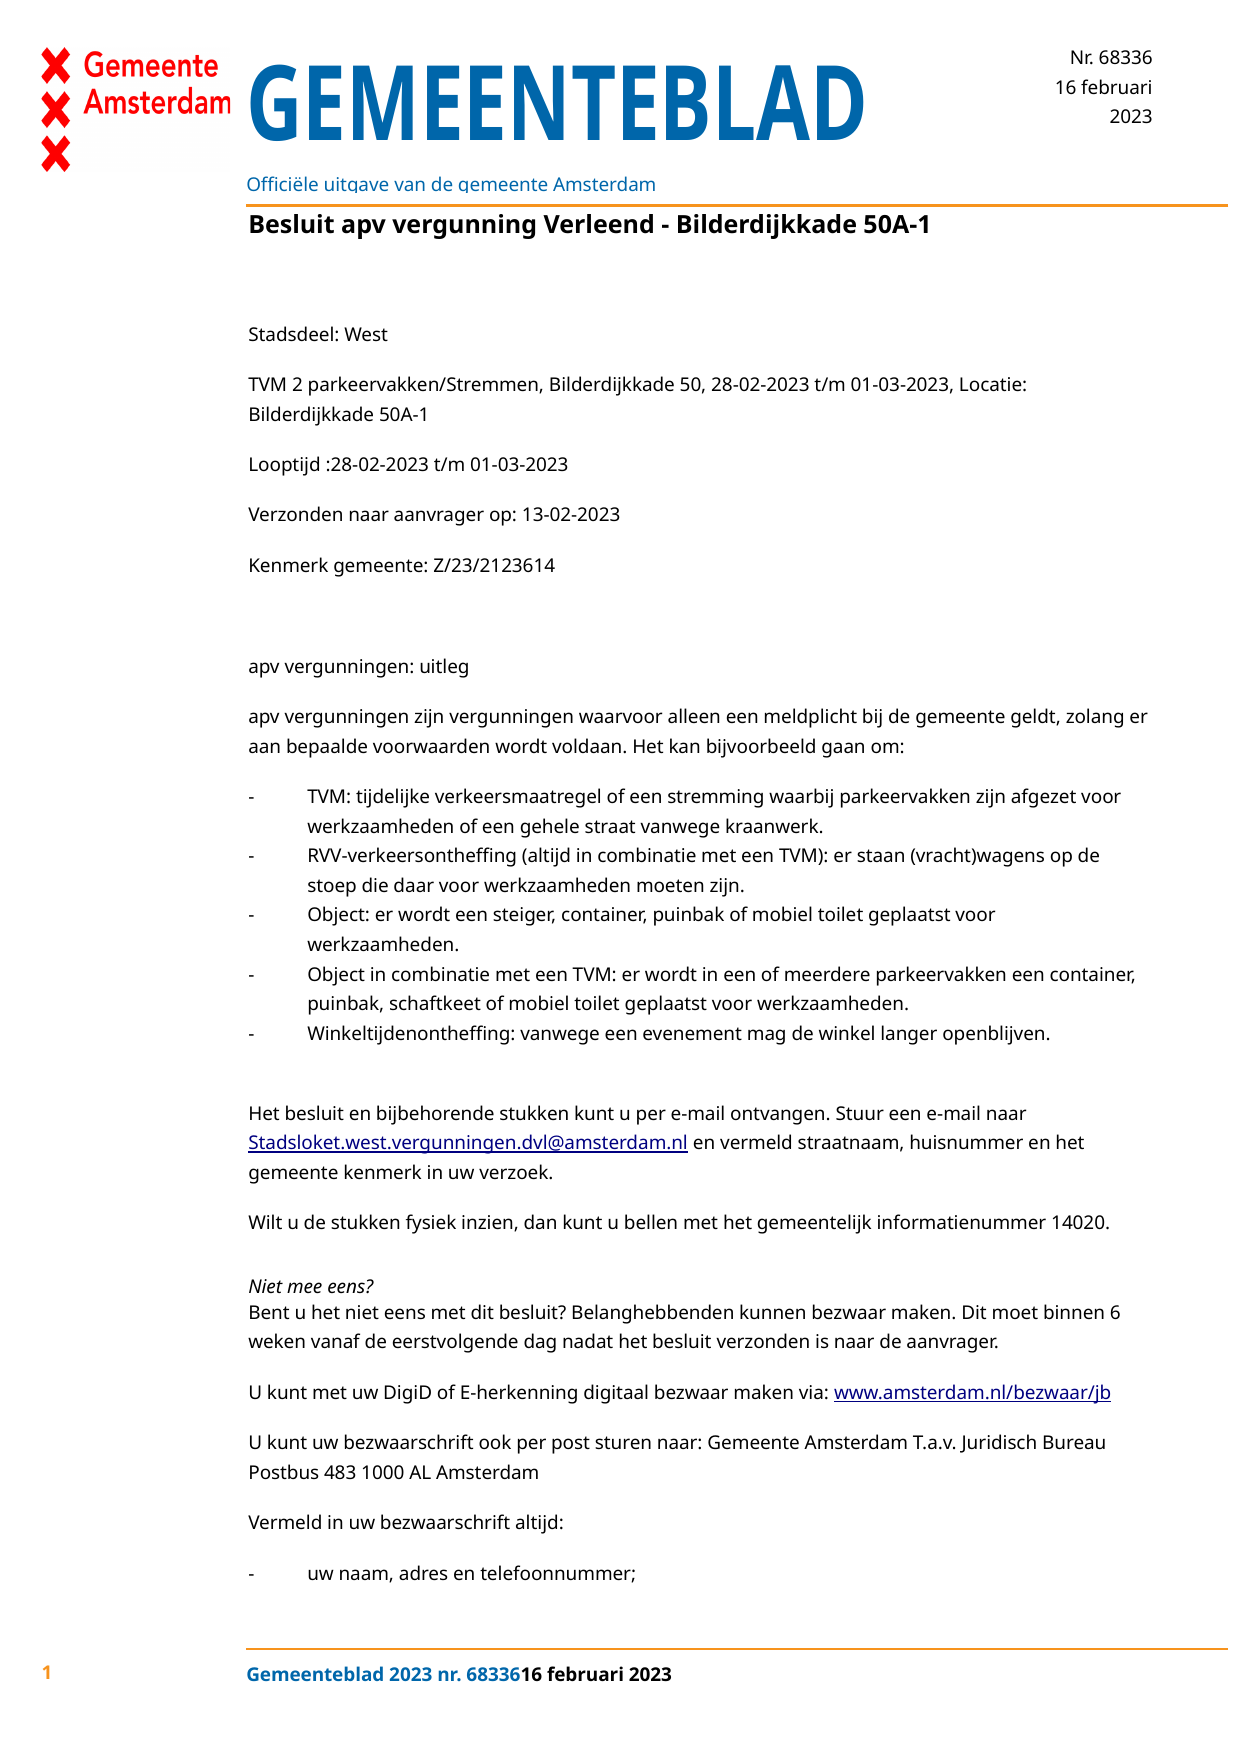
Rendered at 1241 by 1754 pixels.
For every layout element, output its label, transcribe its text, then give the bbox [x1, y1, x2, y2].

text Looptijd :28-02-2023 t/m 01-03-2023 [248, 451, 1152, 477]
text Kenmerk gemeente: Z/23/2123614 [248, 552, 1152, 578]
text U kunt uw bezwaarschrift ook per post sturen naar: Gemeente Amsterdam T.a.v. Juridisch Bureau Postbus 483 1000 AL Amsterdam [248, 1429, 1152, 1485]
text Vermeld in uw bezwaarschrift altijd: [248, 1509, 1152, 1535]
text Het besluit en bijbehorende stukken kunt u per e-mail ontvangen. Stuur een e-mail naar Stadsloket.west.vergunningen.dvl@amsterdam.nl en vermeld straatnaam, huisnummer en het gemeente kenmerk in uw verzoek. [248, 1100, 1152, 1185]
list TVM: tijdelijke verkeersmaatregel of een stremming waarbij parkeervakken zijn afgezet voor werkzaamheden of een gehele straat vanwege kraanwerk. [248, 783, 1152, 838]
picture [41, 47, 231, 172]
list uw naam, adres en telefoonnummer; [248, 1560, 1152, 1586]
text TVM 2 parkeervakken/Stremmen, Bilderdijkkade 50, 28-02-2023 t/m 01-03-2023, Locatie: Bilderdijkkade 50A-1 [248, 371, 1152, 426]
list Object in combinatie met een TVM: er wordt in een of meerdere parkeervakken een container, puinbak, schaftkeet of mobiel toilet geplaatst voor werkzaamheden. [248, 961, 1152, 1016]
text Wilt u de stukken fysiek inzien, dan kunt u bellen met het gemeentelijk informatienummer 14020. [248, 1209, 1152, 1235]
text Niet mee eens? [248, 1273, 1152, 1299]
text U kunt met uw DigiD of E-herkenning digitaal bezwaar maken via: www.amsterdam.nl/bezwaar/jb [248, 1379, 1152, 1405]
text Stadsdeel: West [248, 321, 1152, 346]
text apv vergunningen zijn vergunningen waarvoor alleen een meldplicht bij de gemeente geldt, zolang er aan bepaalde voorwaarden wordt voldaan. Het kan bijvoorbeeld gaan om: [248, 703, 1152, 758]
text Besluit apv vergunning Verleend - Bilderdijkkade 50A-1 [248, 207, 1152, 241]
text Bent u het niet eens met dit besluit? Belanghebbenden kunnen bezwaar maken. Dit moet binnen 6 weken vanaf de eerstvolgende dag nadat het besluit verzonden is naar de aanvrager. [248, 1299, 1152, 1354]
list RVV-verkeersontheffing (altijd in combinatie met een TVM): er staan (vracht)wagens op de stoep die daar voor werkzaamheden moeten zijn. [248, 842, 1152, 898]
list Winkeltijdenontheffing: vanwege een evenement mag de winkel langer openblijven. [248, 1020, 1152, 1046]
text Verzonden naar aanvrager op: 13-02-2023 [248, 502, 1152, 527]
text apv vergunningen: uitleg [248, 653, 1152, 678]
list Object: er wordt een steiger, container, puinbak of mobiel toilet geplaatst voor werkzaamheden. [248, 902, 1152, 957]
